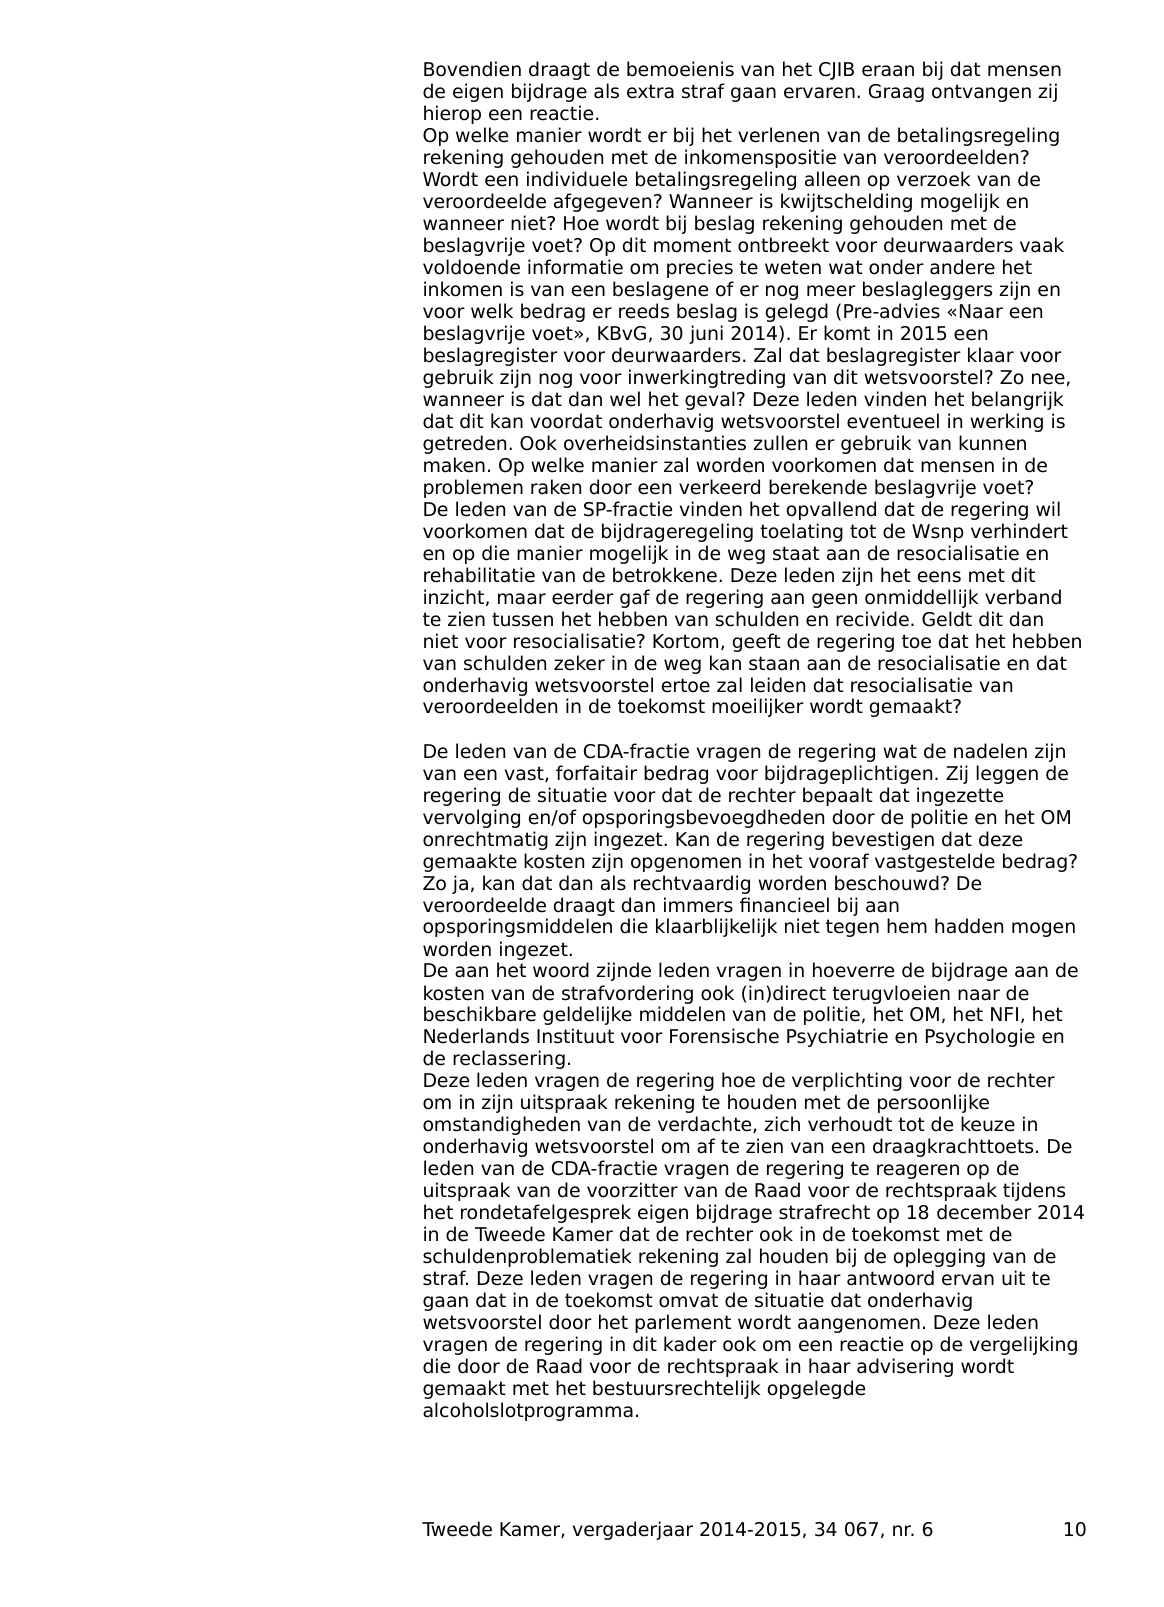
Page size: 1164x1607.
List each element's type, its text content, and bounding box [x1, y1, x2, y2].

text De aan het woord zijnde leden vragen in hoeverre de bijdrage aan de kosten van de strafvordering ook (in)direct terugvloeien naar de beschikbare geldelijke middelen van de politie, het OM, het NFI, het Nederlands Instituut voor Forensische Psychiatrie en Psychologie en de reclassering. [422, 960, 1087, 1070]
text De leden van de SP-fractie vinden het opvallend dat de regering wil voorkomen dat de bijdrageregeling toelating tot de Wsnp verhindert en op die manier mogelijk in de weg staat aan de resocialisatie en rehabilitatie van de betrokkene. Deze leden zijn het eens met dit inzicht, maar eerder gaf de regering aan geen onmiddellijk verband te zien tussen het hebben van schulden en recivide. Geldt dit dan niet voor resocialisatie? Kortom, geeft de regering toe dat het hebben van schulden zeker in de weg kan staan aan de resocialisatie en dat onderhavig wetsvoorstel ertoe zal leiden dat resocialisatie van veroordeelden in de toekomst moeilijker wordt gemaakt? [422, 499, 1087, 718]
text Bovendien draagt de bemoeienis van het CJIB eraan bij dat mensen de eigen bijdrage als extra straf gaan ervaren. Graag ontvangen zij hierop een reactie. [422, 59, 1087, 125]
text De leden van de CDA-fractie vragen de regering wat de nadelen zijn van een vast, forfaitair bedrag voor bijdrageplichtigen. Zij leggen de regering de situatie voor dat de rechter bepaalt dat ingezette vervolging en/of opsporingsbevoegdheden door de politie en het OM onrechtmatig zijn ingezet. Kan de regering bevestigen dat deze gemaakte kosten zijn opgenomen in het vooraf vastgestelde bedrag? Zo ja, kan dat dan als rechtvaardig worden beschouwd? De veroordeelde draagt dan immers financieel bij aan opsporingsmiddelen die klaarblijkelijk niet tegen hem hadden mogen worden ingezet. [422, 741, 1087, 960]
text Op welke manier wordt er bij het verlenen van de betalingsregeling rekening gehouden met de inkomenspositie van veroordeelden? Wordt een individuele betalingsregeling alleen op verzoek van de veroordeelde afgegeven? Wanneer is kwijtschelding mogelijk en wanneer niet? Hoe wordt bij beslag rekening gehouden met de beslagvrije voet? Op dit moment ontbreekt voor deurwaarders vaak voldoende informatie om precies te weten wat onder andere het inkomen is van een beslagene of er nog meer beslagleggers zijn en voor welk bedrag er reeds beslag is gelegd (Pre-advies «Naar een beslagvrije voet», KBvG, 30 juni 2014). Er komt in 2015 een beslagregister voor deurwaarders. Zal dat beslagregister klaar voor gebruik zijn nog voor inwerkingtreding van dit wetsvoorstel? Zo nee, wanneer is dat dan wel het geval? Deze leden vinden het belangrijk dat dit kan voordat onderhavig wetsvoorstel eventueel in werking is getreden. Ook overheidsinstanties zullen er gebruik van kunnen maken. Op welke manier zal worden voorkomen dat mensen in de problemen raken door een verkeerd berekende beslagvrije voet? [422, 125, 1087, 499]
text Deze leden vragen de regering hoe de verplichting voor de rechter om in zijn uitspraak rekening te houden met de persoonlijke omstandigheden van de verdachte, zich verhoudt tot de keuze in onderhavig wetsvoorstel om af te zien van een draagkrachttoets. De leden van de CDA-fractie vragen de regering te reageren op de uitspraak van de voorzitter van de Raad voor de rechtspraak tijdens het rondetafelgesprek eigen bijdrage strafrecht op 18 december 2014 in de Tweede Kamer dat de rechter ook in de toekomst met de schuldenproblematiek rekening zal houden bij de oplegging van de straf. Deze leden vragen de regering in haar antwoord ervan uit te gaan dat in de toekomst omvat de situatie dat onderhavig wetsvoorstel door het parlement wordt aangenomen. Deze leden vragen de regering in dit kader ook om een reactie op de vergelijking die door de Raad voor de rechtspraak in haar advisering wordt gemaakt met het bestuursrechtelijk opgelegde alcoholslotprogramma. [422, 1070, 1087, 1422]
